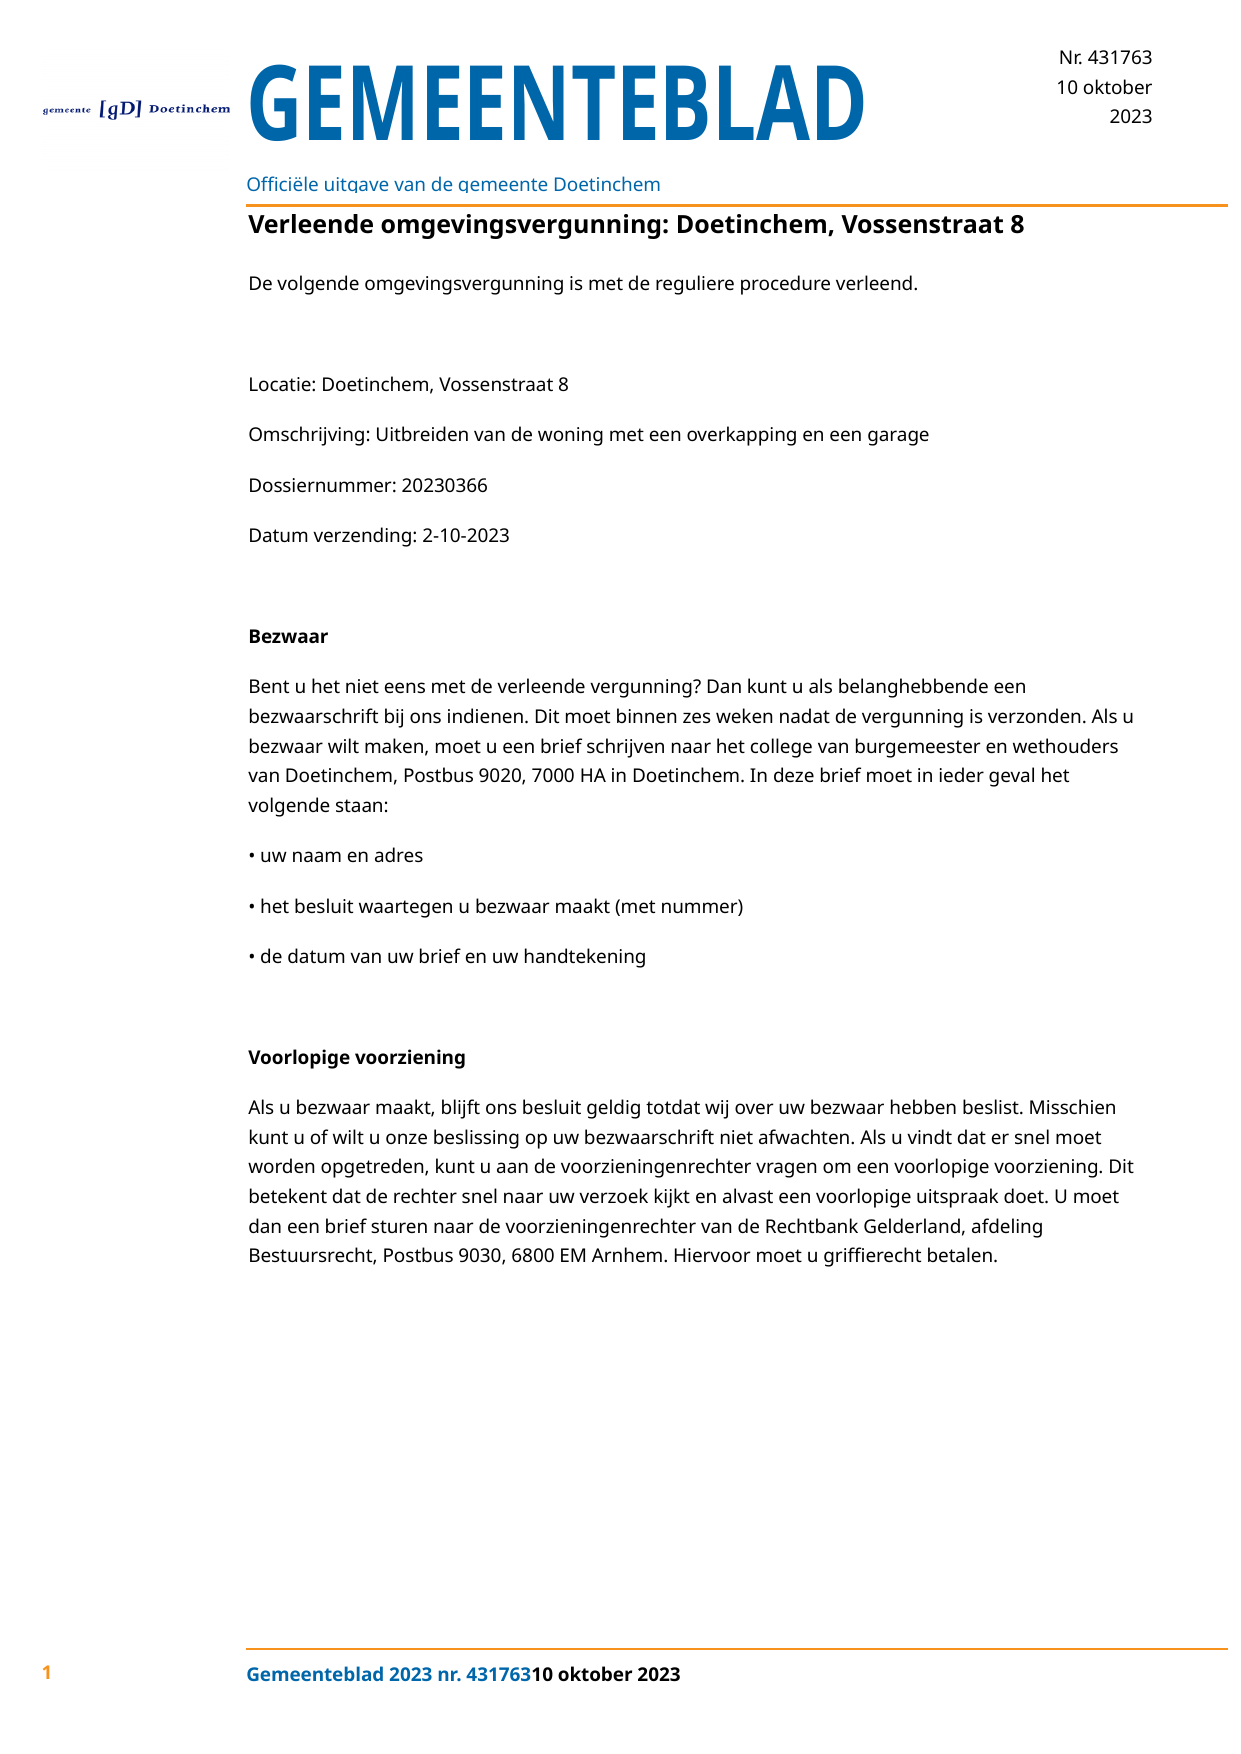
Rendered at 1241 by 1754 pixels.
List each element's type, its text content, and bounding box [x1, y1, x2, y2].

text • het besluit waartegen u bezwaar maakt (met nummer) [248, 893, 1152, 918]
text Dossiernummer: 20230366 [248, 472, 1152, 498]
text Locatie: Doetinchem, Vossenstraat 8 [248, 371, 1152, 397]
text Omschrijving: Uitbreiden van de woning met een overkapping en een garage [248, 422, 1152, 447]
text Als u bezwaar maakt, blijft ons besluit geldig totdat wij over uw bezwaar hebben beslist. Misschien kunt u of wilt u onze beslissing op uw bezwaarschrift niet afwachten. Als u vindt dat er snel moet worden opgetreden, kunt u aan de voorzieningenrechter vragen om een voorlopige voorziening. Dit betekent dat de rechter snel naar uw verzoek kijkt en alvast een voorlopige uitspraak doet. U moet dan een brief sturen naar de voorzieningenrechter van de Rechtbank Gelderland, afdeling Bestuursrecht, Postbus 9030, 6800 EM Arnhem. Hiervoor moet u griffierecht betalen. [248, 1094, 1152, 1268]
text • uw naam en adres [248, 842, 1152, 868]
picture [41, 47, 231, 172]
text Bezwaar [248, 623, 1152, 649]
text Datum verzending: 2-10-2023 [248, 522, 1152, 548]
text De volgende omgevingsvergunning is met de reguliere procedure verleend. [248, 270, 1152, 296]
text Bent u het niet eens met de verleende vergunning? Dan kunt u als belanghebbende een bezwaarschrift bij ons indienen. Dit moet binnen zes weken nadat de vergunning is verzonden. Als u bezwaar wilt maken, moet u een brief schrijven naar het college van burgemeester en wethouders van Doetinchem, Postbus 9020, 7000 HA in Doetinchem. In deze brief moet in ieder geval het volgende staan: [248, 674, 1152, 818]
text Voorlopige voorziening [248, 1044, 1152, 1070]
text • de datum van uw brief en uw handtekening [248, 943, 1152, 969]
text Verleende omgevingsvergunning: Doetinchem, Vossenstraat 8 [248, 207, 1152, 241]
